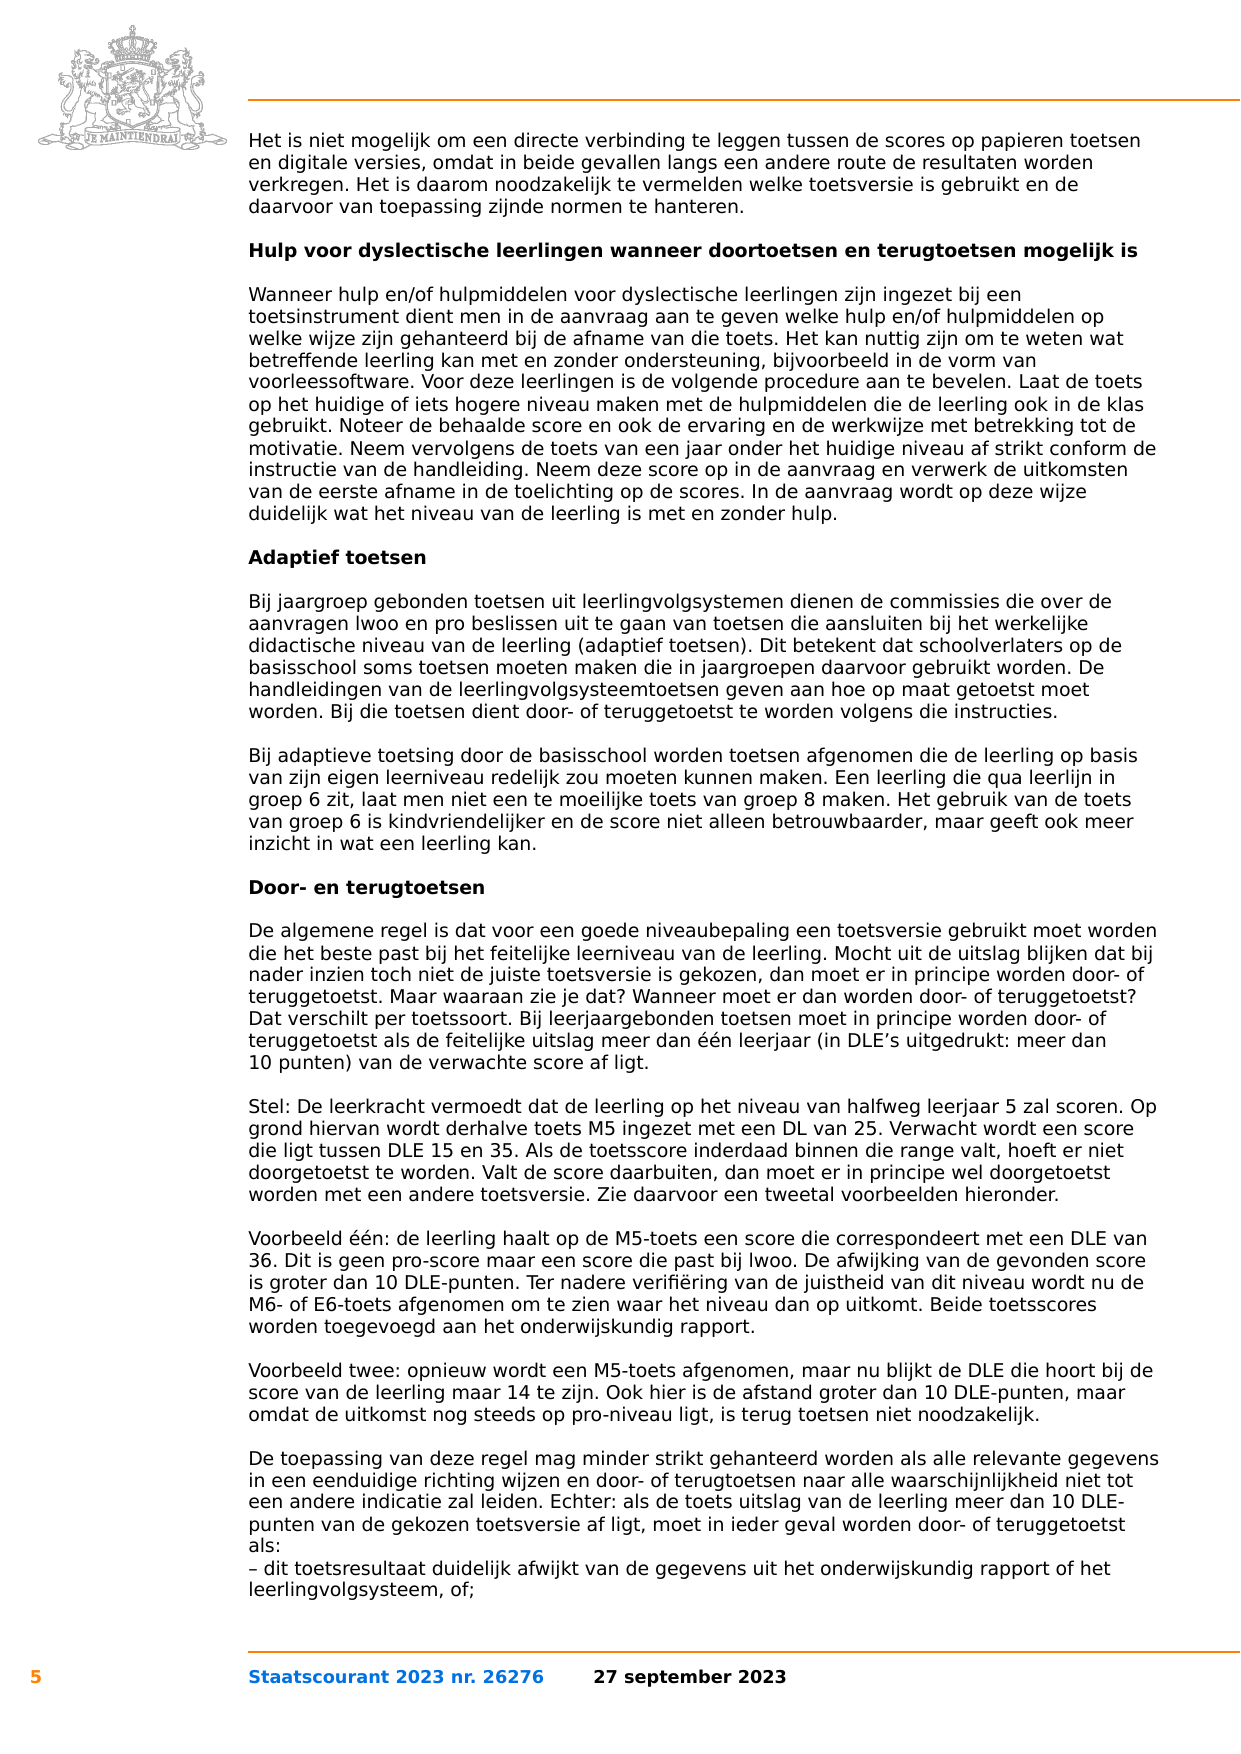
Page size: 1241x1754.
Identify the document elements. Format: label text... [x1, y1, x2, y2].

text Voorbeeld één: de leerling haalt op de M5-toets een score die correspondeert met een DLE van 36. Dit is geen pro-score maar een score die past bij lwoo. De afwijking van de gevonden score is groter dan 10 DLE-punten. Ter nadere verifiëring van de juistheid van dit niveau wordt nu de M6- of E6-toets afgenomen om te zien waar het niveau dan op uitkomt. Beide toetsscores worden toegevoegd aan het onderwijskundig rapport. [248, 1228, 1163, 1338]
picture [38, 25, 227, 150]
text – dit toetsresultaat duidelijk afwijkt van de gegevens uit het onderwijskundig rapport of het leerlingvolgsysteem, of; [248, 1557, 1163, 1601]
text Wanneer hulp en/of hulpmiddelen voor dyslectische leerlingen zijn ingezet bij een toetsinstrument dient men in de aanvraag aan te geven welke hulp en/of hulpmiddelen op welke wijze zijn gehanteerd bij de afname van die toets. Het kan nuttig zijn om te weten wat betreffende leerling kan met en zonder ondersteuning, bijvoorbeeld in de vorm van voorleessoftware. Voor deze leerlingen is de volgende procedure aan te bevelen. Laat de toets op het huidige of iets hogere niveau maken met de hulpmiddelen die de leerling ook in de klas gebruikt. Noteer de behaalde score en ook de ervaring en de werkwijze met betrekking tot de motivatie. Neem vervolgens de toets van een jaar onder het huidige niveau af strikt conform de instructie van de handleiding. Neem deze score op in de aanvraag en verwerk de uitkomsten van de eerste afname in de toelichting op de scores. In de aanvraag wordt op deze wijze duidelijk wat het niveau van de leerling is met en zonder hulp. [248, 283, 1163, 525]
text Voorbeeld twee: opnieuw wordt een M5-toets afgenomen, maar nu blijkt de DLE die hoort bij de score van de leerling maar 14 te zijn. Ook hier is de afstand groter dan 10 DLE-punten, maar omdat de uitkomst nog steeds op pro-niveau ligt, is terug toetsen niet noodzakelijk. [248, 1360, 1163, 1426]
text Bij adaptieve toetsing door de basisschool worden toetsen afgenomen die de leerling op basis van zijn eigen leerniveau redelijk zou moeten kunnen maken. Een leerling die qua leerlijn in groep 6 zit, laat men niet een te moeilijke toets van groep 8 maken. Het gebruik van de toets van groep 6 is kindvriendelijker en de score niet alleen betrouwbaarder, maar geeft ook meer inzicht in wat een leerling kan. [248, 745, 1163, 855]
text Het is niet mogelijk om een directe verbinding te leggen tussen de scores op papieren toetsen en digitale versies, omdat in beide gevallen langs een andere route de resultaten worden verkregen. Het is daarom noodzakelijk te vermelden welke toetsversie is gebruikt en de daarvoor van toepassing zijnde normen te hanteren. [248, 130, 1163, 218]
text De algemene regel is dat voor een goede niveaubepaling een toetsversie gebruikt moet worden die het beste past bij het feitelijke leerniveau van de leerling. Mocht uit de uitslag blijken dat bij nader inzien toch niet de juiste toetsversie is gekozen, dan moet er in principe worden door- of teruggetoetst. Maar waaraan zie je dat? Wanneer moet er dan worden door- of teruggetoetst? Dat verschilt per toetssoort. Bij leerjaargebonden toetsen moet in principe worden door- of teruggetoetst als de feitelijke uitslag meer dan één leerjaar (in DLE’s uitgedrukt: meer dan 10 punten) van de verwachte score af ligt. [248, 920, 1163, 1074]
subtitle Hulp voor dyslectische leerlingen wanneer doortoetsen en terugtoetsen mogelijk is [248, 240, 1163, 262]
subtitle Door- en terugtoetsen [248, 877, 1163, 898]
text Bij jaargroep gebonden toetsen uit leerlingvolgsystemen dienen de commissies die over de aanvragen lwoo en pro beslissen uit te gaan van toetsen die aansluiten bij het werkelijke didactische niveau van de leerling (adaptief toetsen). Dit betekent dat schoolverlaters op de basisschool soms toetsen moeten maken die in jaargroepen daarvoor gebruikt worden. De handleidingen van de leerlingvolgsysteemtoetsen geven aan hoe op maat getoetst moet worden. Bij die toetsen dient door- of teruggetoetst te worden volgens die instructies. [248, 591, 1163, 723]
text Stel: De leerkracht vermoedt dat de leerling op het niveau van halfweg leerjaar 5 zal scoren. Op grond hiervan wordt derhalve toets M5 ingezet met een DL van 25. Verwacht wordt een score die ligt tussen DLE 15 en 35. Als de toetsscore inderdaad binnen die range valt, hoeft er niet doorgetoetst te worden. Valt de score daarbuiten, dan moet er in principe wel doorgetoetst worden met een andere toetsversie. Zie daarvoor een tweetal voorbeelden hieronder. [248, 1096, 1163, 1206]
text De toepassing van deze regel mag minder strikt gehanteerd worden als alle relevante gegevens in een eenduidige richting wijzen en door- of terugtoetsen naar alle waarschijnlijkheid niet tot een andere indicatie zal leiden. Echter: als de toets uitslag van de leerling meer dan 10 DLE-punten van de gekozen toetsversie af ligt, moet in ieder geval worden door- of teruggetoetst als: [248, 1447, 1163, 1557]
subtitle Adaptief toetsen [248, 547, 1163, 569]
